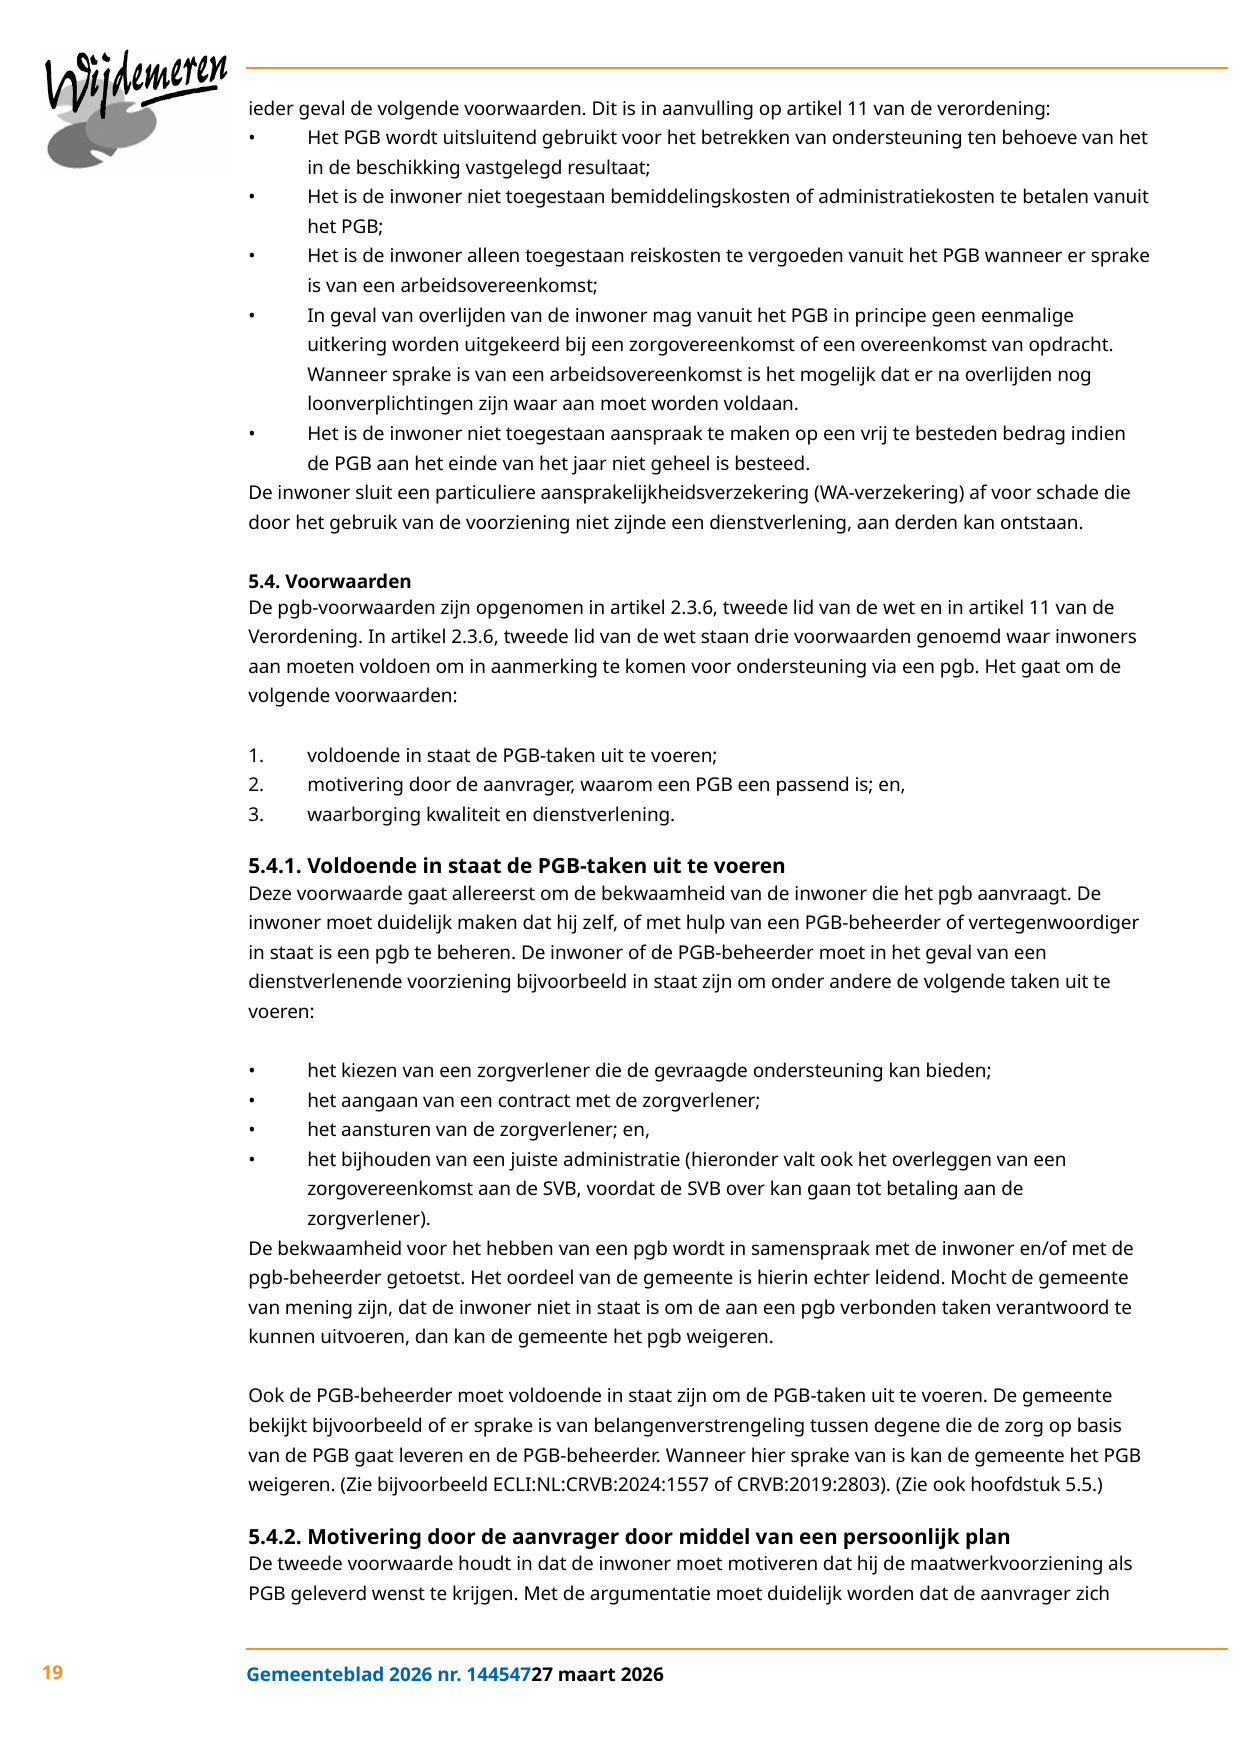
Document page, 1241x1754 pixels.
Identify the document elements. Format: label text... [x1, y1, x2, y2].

list het aansturen van de zorgverlener; en, [248, 1116, 1152, 1142]
list Het is de inwoner alleen toegestaan reiskosten te vergoeden vanuit het PGB wanneer er sprake is van een arbeidsovereenkomst; [248, 243, 1152, 298]
list Het is de inwoner niet toegestaan aanspraak te maken op een vrij te besteden bedrag indien de PGB aan het einde van het jaar niet geheel is besteed. [248, 420, 1152, 476]
text De pgb-voorwaarden zijn opgenomen in artikel 2.3.6, tweede lid van de wet en in artikel 11 van de Verordening. In artikel 2.3.6, tweede lid van de wet staan drie voorwaarden genoemd waar inwoners aan moeten voldoen om in aanmerking te komen voor ondersteuning via een pgb. Het gaat om de volgende voorwaarden: [248, 594, 1152, 708]
text ieder geval de volgende voorwaarden. Dit is in aanvulling op artikel 11 van de verordening: [248, 95, 1152, 121]
text 5.4. Voorwaarden [248, 568, 1152, 594]
text De bekwaamheid voor het hebben van een pgb wordt in samenspraak met de inwoner en/of met de pgb-beheerder getoetst. Het oordeel van de gemeente is hierin echter leidend. Mocht de gemeente van mening zijn, dat de inwoner niet in staat is om de aan een pgb verbonden taken verantwoord te kunnen uitvoeren, dan kan de gemeente het pgb weigeren. [248, 1235, 1152, 1349]
list het aangaan van een contract met de zorgverlener; [248, 1087, 1152, 1113]
picture [41, 47, 231, 172]
text 5.4.1. Voldoende in staat de PGB-taken uit te voeren [248, 851, 1152, 880]
list Het is de inwoner niet toegestaan bemiddelingskosten of administratiekosten te betalen vanuit het PGB; [248, 183, 1152, 239]
list Het PGB wordt uitsluitend gebruikt voor het betrekken van ondersteuning ten behoeve van het in de beschikking vastgelegd resultaat; [248, 124, 1152, 180]
text 5.4.2. Motivering door de aanvrager door middel van een persoonlijk plan [248, 1522, 1152, 1550]
text De inwoner sluit een particuliere aansprakelijkheidsverzekering (WA-verzekering) af voor schade die door het gebruik van de voorziening niet zijnde een dienstverlening, aan derden kan ontstaan. [248, 479, 1152, 535]
list motivering door de aanvrager, waarom een PGB een passend is; en, [248, 771, 1152, 797]
text Deze voorwaarde gaat allereerst om de bekwaamheid van de inwoner die het pgb aanvraagt. De inwoner moet duidelijk maken dat hij zelf, of met hulp van een PGB-beheerder of vertegenwoordiger in staat is een pgb te beheren. De inwoner of de PGB-beheerder moet in het geval van een dienstverlenende voorziening bijvoorbeeld in staat zijn om onder andere de volgende taken uit te voeren: [248, 880, 1152, 1024]
list voldoende in staat de PGB-taken uit te voeren; [248, 742, 1152, 767]
list In geval van overlijden van de inwoner mag vanuit het PGB in principe geen eenmalige uitkering worden uitgekeerd bij een zorgovereenkomst of een overeenkomst van opdracht. Wanneer sprake is van een arbeidsovereenkomst is het mogelijk dat er na overlijden nog loonverplichtingen zijn waar aan moet worden voldaan. [248, 302, 1152, 416]
text Ook de PGB-beheerder moet voldoende in staat zijn om de PGB-taken uit te voeren. De gemeente bekijkt bijvoorbeeld of er sprake is van belangenverstrengeling tussen degene die de zorg op basis van de PGB gaat leveren en de PGB-beheerder. Wanneer hier sprake van is kan de gemeente het PGB weigeren. (Zie bijvoorbeeld ECLI:NL:CRVB:2024:1557 of CRVB:2019:2803). (Zie ook hoofdstuk 5.5.) [248, 1383, 1152, 1497]
list het kiezen van een zorgverlener die de gevraagde ondersteuning kan bieden; [248, 1057, 1152, 1083]
list waarborging kwaliteit en dienstverlening. [248, 801, 1152, 827]
list het bijhouden van een juiste administratie (hieronder valt ook het overleggen van een zorgovereenkomst aan de SVB, voordat de SVB over kan gaan tot betaling aan de zorgverlener). [248, 1146, 1152, 1231]
text De tweede voorwaarde houdt in dat de inwoner moet motiveren dat hij de maatwerkvoorziening als PGB geleverd wenst te krijgen. Met de argumentatie moet duidelijk worden dat de aanvrager zich [248, 1550, 1152, 1606]
